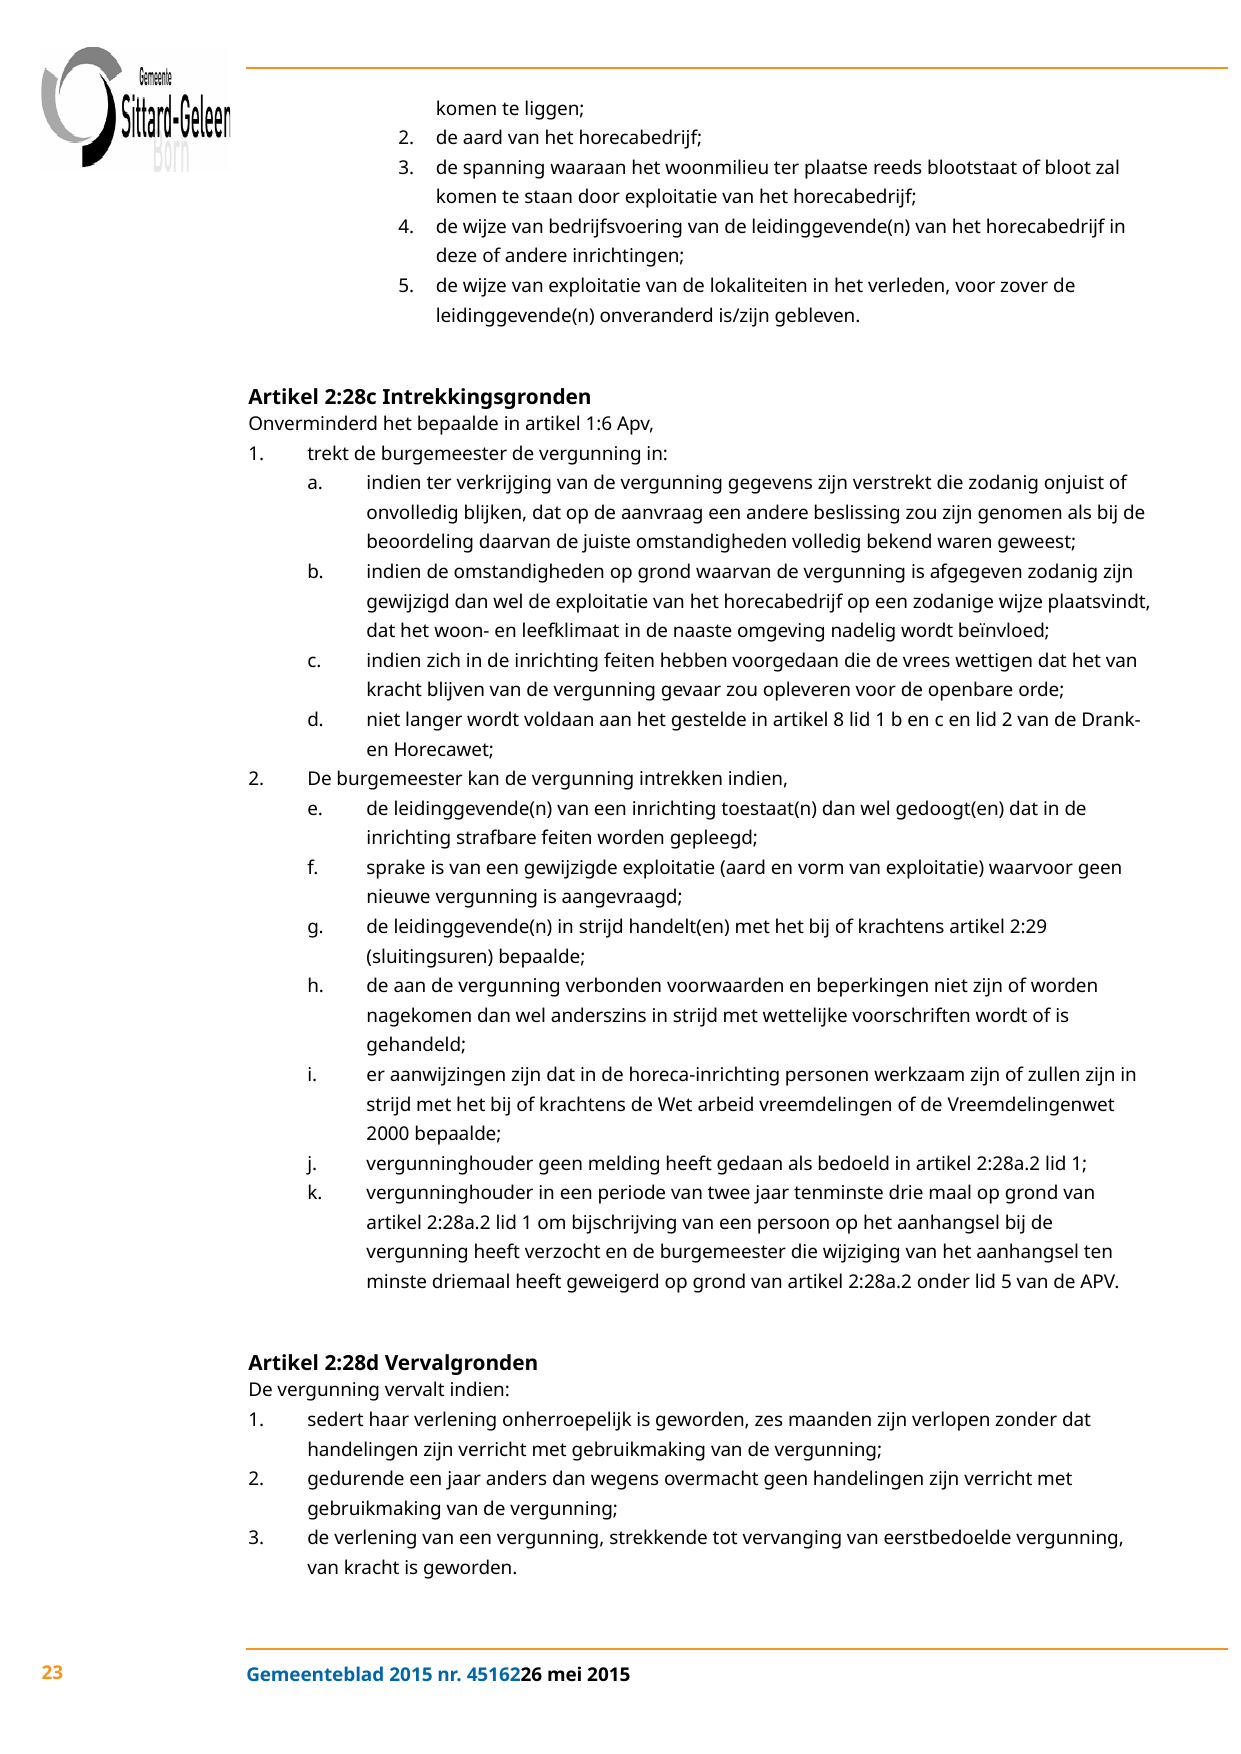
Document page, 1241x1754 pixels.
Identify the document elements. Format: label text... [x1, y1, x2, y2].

list er aanwijzingen zijn dat in de horeca-inrichting personen werkzaam zijn of zullen zijn in strijd met het bij of krachtens de Wet arbeid vreemdelingen of de Vreemdelingenwet 2000 bepaalde; [307, 1061, 1152, 1146]
text Artikel 2:28d Vervalgronden [248, 1348, 1152, 1377]
list de leidinggevende(n) in strijd handelt(en) met het bij of krachtens artikel 2:29 (sluitingsuren) bepaalde; [307, 913, 1152, 968]
list sedert haar verlening onherroepelijk is geworden, zes maanden zijn verlopen zonder dat handelingen zijn verricht met gebruikmaking van de vergunning; [248, 1406, 1152, 1462]
text Artikel 2:28c Intrekkingsgronden [248, 382, 1152, 410]
picture [41, 47, 231, 172]
list niet langer wordt voldaan aan het gestelde in artikel 8 lid 1 b en c en lid 2 van de Drank- en Horecawet; [307, 706, 1152, 761]
list de aard van het horecabedrijf; [398, 124, 1152, 150]
list trekt de burgemeester de vergunning in: [248, 440, 1152, 466]
list indien zich in de inrichting feiten hebben voorgedaan die de vrees wettigen dat het van kracht blijven van de vergunning gevaar zou opleveren voor de openbare orde; [307, 647, 1152, 702]
list de wijze van bedrijfsvoering van de leidinggevende(n) van het horecabedrijf in deze of andere inrichtingen; [398, 213, 1152, 268]
text De vergunning vervalt indien: [248, 1377, 1152, 1402]
text Onverminderd het bepaalde in artikel 1:6 Apv, [248, 410, 1152, 436]
list komen te liggen; [398, 95, 1152, 121]
list indien ter verkrijging van de vergunning gegevens zijn verstrekt die zodanig onjuist of onvolledig blijken, dat op de aanvraag een andere beslissing zou zijn genomen als bij de beoordeling daarvan de juiste omstandigheden volledig bekend waren geweest; [307, 469, 1152, 554]
list de aan de vergunning verbonden voorwaarden en beperkingen niet zijn of worden nagekomen dan wel anderszins in strijd met wettelijke voorschriften wordt of is gehandeld; [307, 972, 1152, 1057]
list vergunninghouder geen melding heeft gedaan als bedoeld in artikel 2:28a.2 lid 1; [307, 1150, 1152, 1176]
list indien de omstandigheden op grond waarvan de vergunning is afgegeven zodanig zijn gewijzigd dan wel de exploitatie van het horecabedrijf op een zodanige wijze plaatsvindt, dat het woon- en leefklimaat in de naaste omgeving nadelig wordt beïnvloed; [307, 558, 1152, 643]
list de spanning waaraan het woonmilieu ter plaatse reeds blootstaat of bloot zal komen te staan door exploitatie van het horecabedrijf; [398, 154, 1152, 209]
list gedurende een jaar anders dan wegens overmacht geen handelingen zijn verricht met gebruikmaking van de vergunning; [248, 1465, 1152, 1521]
list De burgemeester kan de vergunning intrekken indien, [248, 765, 1152, 791]
list sprake is van een gewijzigde exploitatie (aard en vorm van exploitatie) waarvoor geen nieuwe vergunning is aangevraagd; [307, 854, 1152, 909]
list de verlening van een vergunning, strekkende tot vervanging van eerstbedoelde vergunning, van kracht is geworden. [248, 1524, 1152, 1580]
list de leidinggevende(n) van een inrichting toestaat(n) dan wel gedoogt(en) dat in de inrichting strafbare feiten worden gepleegd; [307, 795, 1152, 850]
list vergunninghouder in een periode van twee jaar tenminste drie maal op grond van artikel 2:28a.2 lid 1 om bijschrijving van een persoon op het aanhangsel bij de vergunning heeft verzocht en de burgemeester die wijziging van het aanhangsel ten minste driemaal heeft geweigerd op grond van artikel 2:28a.2 onder lid 5 van de APV. [307, 1179, 1152, 1294]
list de wijze van exploitatie van de lokaliteiten in het verleden, voor zover de leidinggevende(n) onveranderd is/zijn gebleven. [398, 272, 1152, 328]
